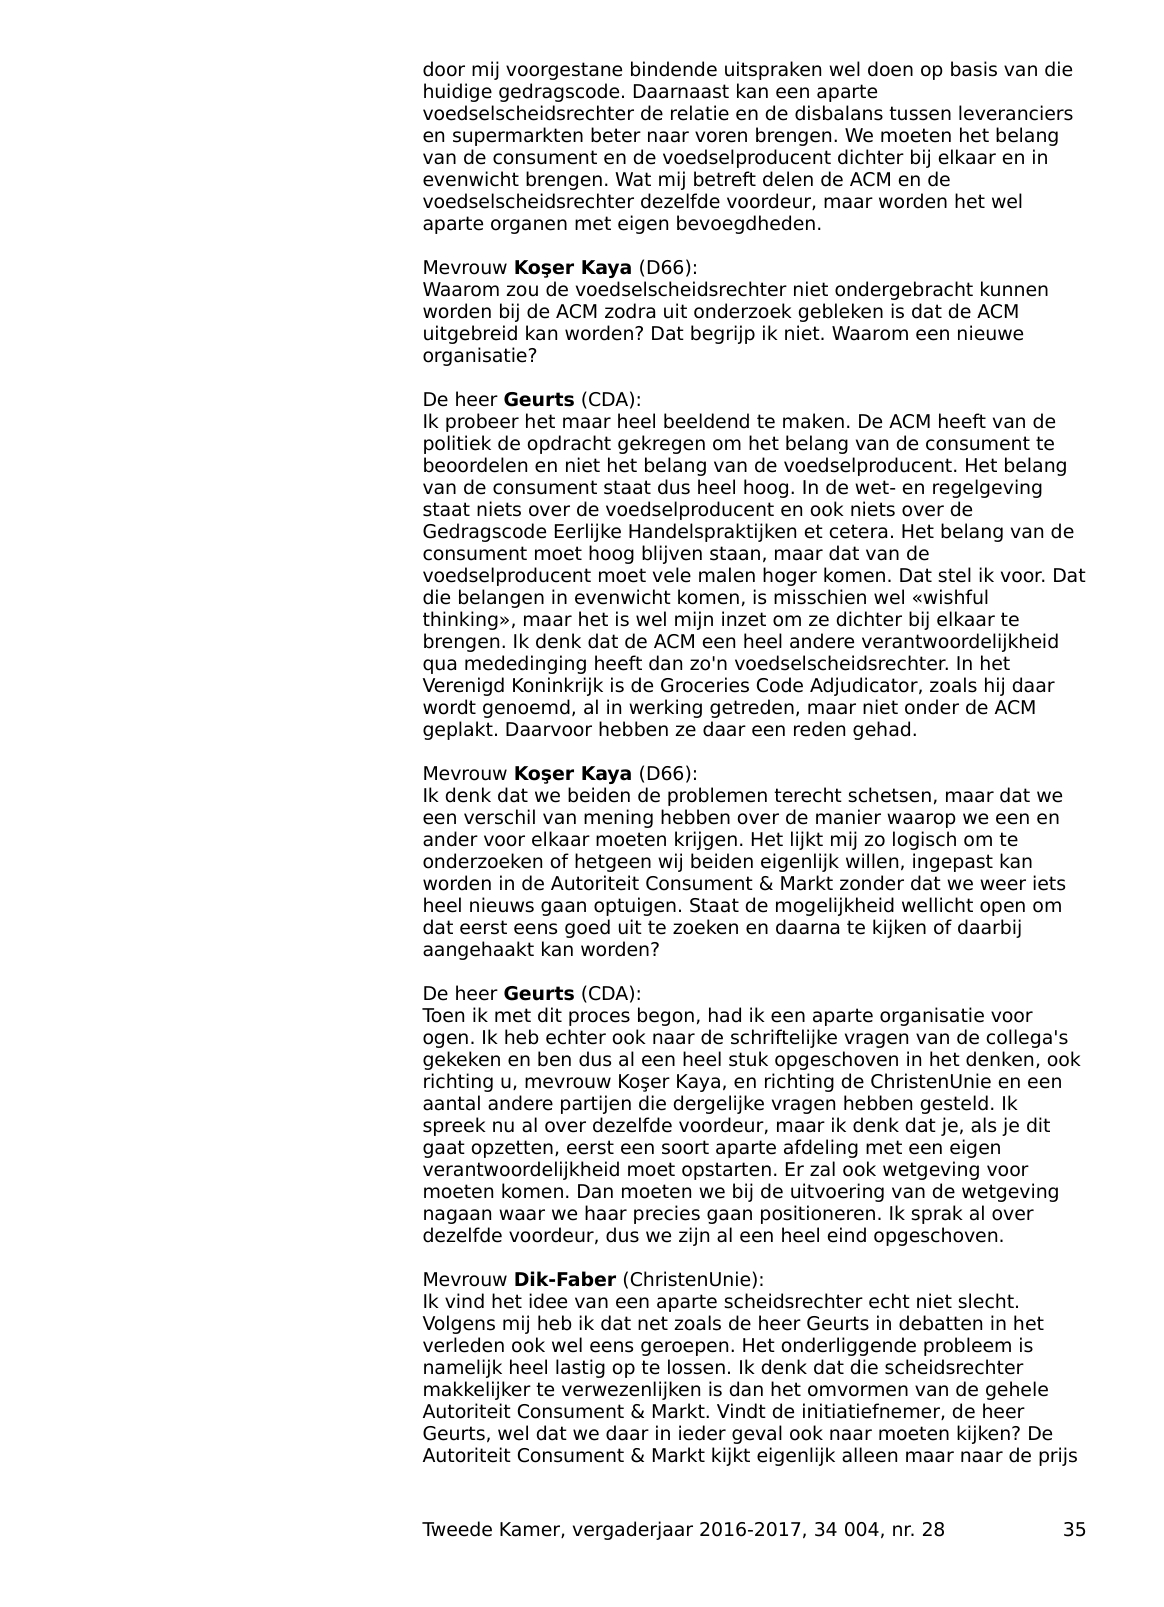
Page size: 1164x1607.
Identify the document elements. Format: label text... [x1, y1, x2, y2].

text Ik probeer het maar heel beeldend te maken. De ACM heeft van de politiek de opdracht gekregen om het belang van de consument te beoordelen en niet het belang van de voedselproducent. Het belang van de consument staat dus heel hoog. In de wet- en regelgeving staat niets over de voedselproducent en ook niets over de Gedragscode Eerlijke Handelspraktijken et cetera. Het belang van de consument moet hoog blijven staan, maar dat van de voedselproducent moet vele malen hoger komen. Dat stel ik voor. Dat die belangen in evenwicht komen, is misschien wel «wishful thinking», maar het is wel mijn inzet om ze dichter bij elkaar te brengen. Ik denk dat de ACM een heel andere verantwoordelijkheid qua mededinging heeft dan zo'n voedselscheidsrechter. In het Verenigd Koninkrijk is de Groceries Code Adjudicator, zoals hij daar wordt genoemd, al in werking getreden, maar niet onder de ACM geplakt. Daarvoor hebben ze daar een reden gehad. [422, 411, 1087, 741]
text De heer Geurts (CDA): [422, 389, 1087, 411]
text Ik denk dat we beiden de problemen terecht schetsen, maar dat we een verschil van mening hebben over de manier waarop we een en ander voor elkaar moeten krijgen. Het lijkt mij zo logisch om te onderzoeken of hetgeen wij beiden eigenlijk willen, ingepast kan worden in de Autoriteit Consument & Markt zonder dat we weer iets heel nieuws gaan optuigen. Staat de mogelijkheid wellicht open om dat eerst eens goed uit te zoeken en daarna te kijken of daarbij aangehaakt kan worden? [422, 785, 1087, 961]
text door mij voorgestane bindende uitspraken wel doen op basis van die huidige gedragscode. Daarnaast kan een aparte voedselscheidsrechter de relatie en de disbalans tussen leveranciers en supermarkten beter naar voren brengen. We moeten het belang van de consument en de voedselproducent dichter bij elkaar en in evenwicht brengen. Wat mij betreft delen de ACM en de voedselscheidsrechter dezelfde voordeur, maar worden het wel aparte organen met eigen bevoegdheden. [422, 59, 1087, 235]
text De heer Geurts (CDA): [422, 983, 1087, 1005]
text Waarom zou de voedselscheidsrechter niet ondergebracht kunnen worden bij de ACM zodra uit onderzoek gebleken is dat de ACM uitgebreid kan worden? Dat begrijp ik niet. Waarom een nieuwe organisatie? [422, 279, 1087, 367]
text Ik vind het idee van een aparte scheidsrechter echt niet slecht. Volgens mij heb ik dat net zoals de heer Geurts in debatten in het verleden ook wel eens geroepen. Het onderliggende probleem is namelijk heel lastig op te lossen. Ik denk dat die scheidsrechter makkelijker te verwezenlijken is dan het omvormen van de gehele Autoriteit Consument & Markt. Vindt de initiatiefnemer, de heer Geurts, wel dat we daar in ieder geval ook naar moeten kijken? De Autoriteit Consument & Markt kijkt eigenlijk alleen maar naar de prijs [422, 1291, 1087, 1467]
text Toen ik met dit proces begon, had ik een aparte organisatie voor ogen. Ik heb echter ook naar de schriftelijke vragen van de collega's gekeken en ben dus al een heel stuk opgeschoven in het denken, ook richting u, mevrouw Koşer Kaya, en richting de ChristenUnie en een aantal andere partijen die dergelijke vragen hebben gesteld. Ik spreek nu al over dezelfde voordeur, maar ik denk dat je, als je dit gaat opzetten, eerst een soort aparte afdeling met een eigen verantwoordelijkheid moet opstarten. Er zal ook wetgeving voor moeten komen. Dan moeten we bij de uitvoering van de wetgeving nagaan waar we haar precies gaan positioneren. Ik sprak al over dezelfde voordeur, dus we zijn al een heel eind opgeschoven. [422, 1005, 1087, 1247]
text Mevrouw Dik-Faber (ChristenUnie): [422, 1269, 1087, 1291]
text Mevrouw Koşer Kaya (D66): [422, 763, 1087, 785]
text Mevrouw Koşer Kaya (D66): [422, 257, 1087, 279]
